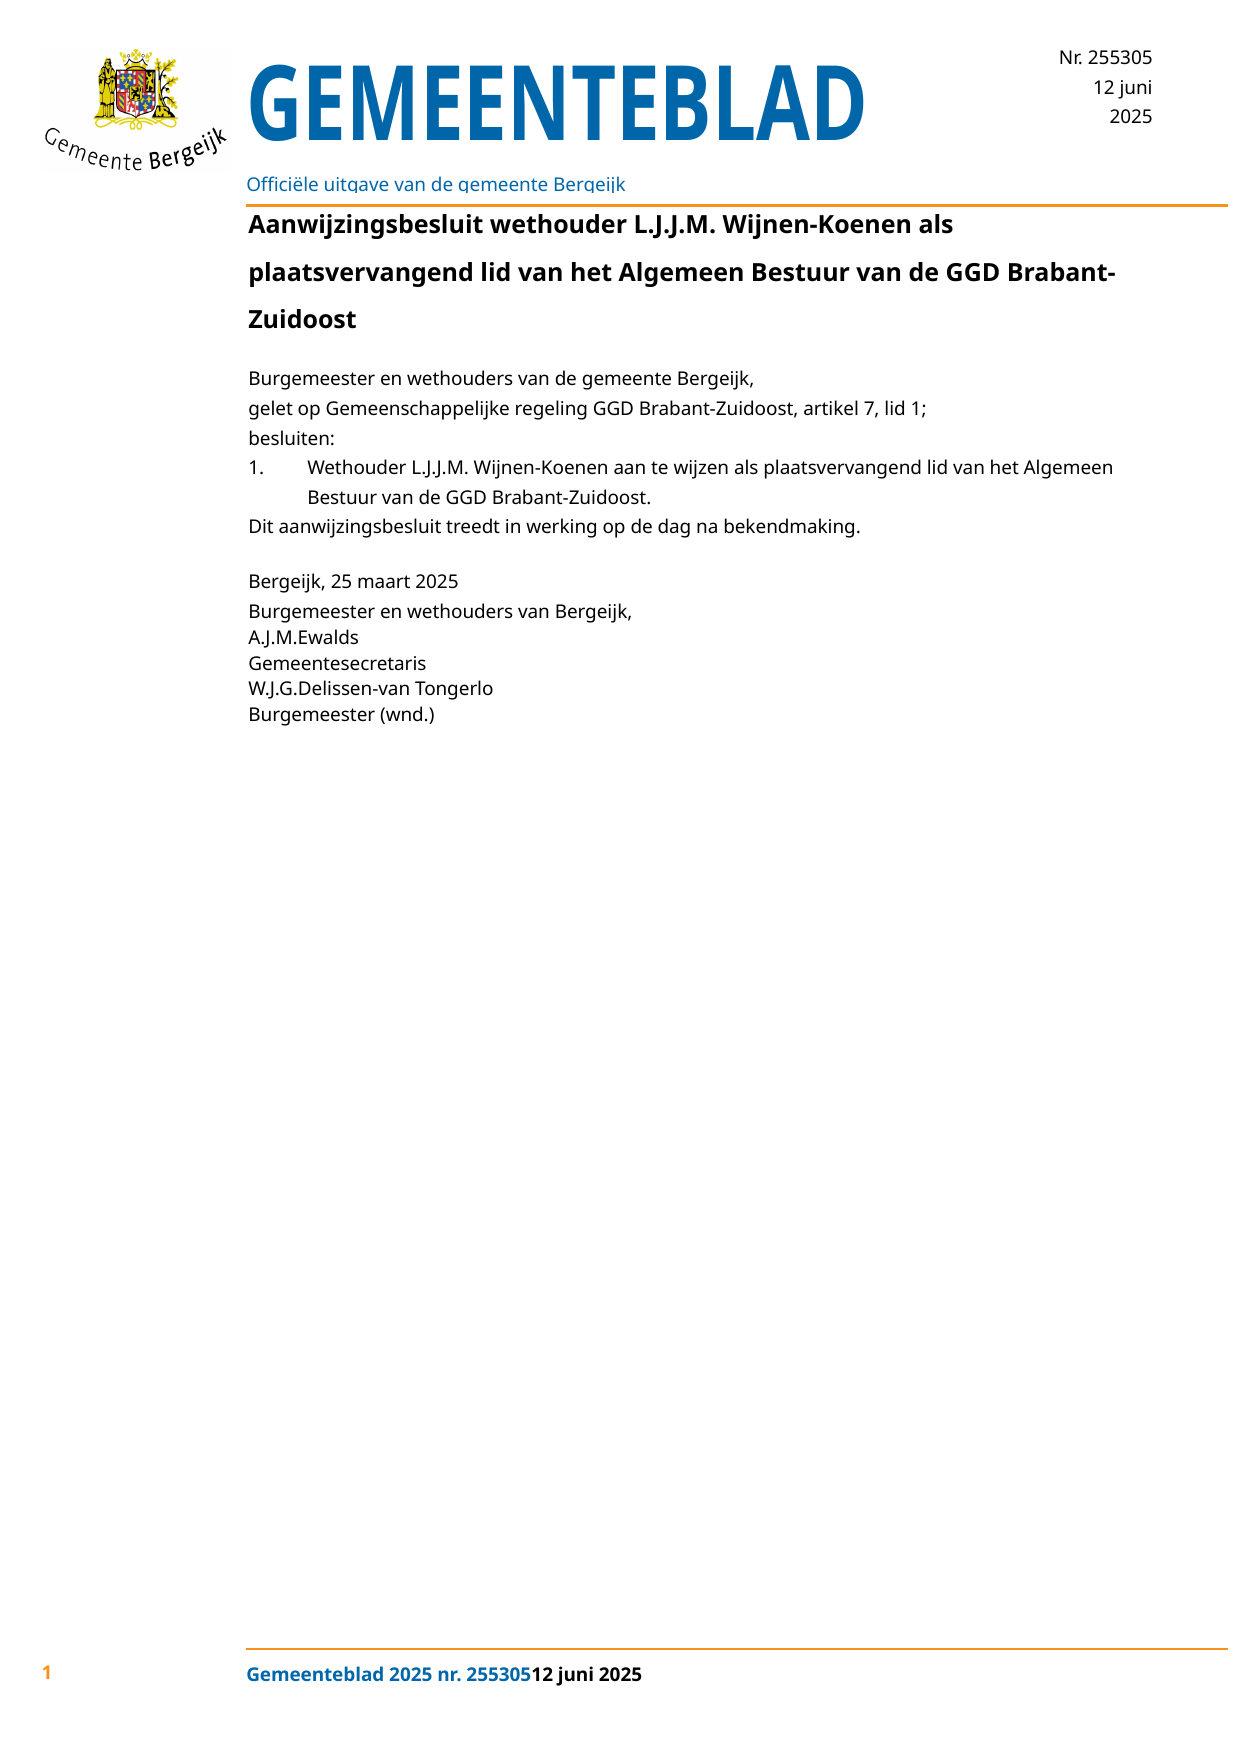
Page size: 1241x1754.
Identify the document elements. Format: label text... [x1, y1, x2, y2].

text Aanwijzingsbesluit wethouder L.J.J.M. Wijnen-Koenen als plaatsvervangend lid van het Algemeen Bestuur van de GGD Brabant-Zuidoost [248, 207, 1152, 336]
text Dit aanwijzingsbesluit treedt in werking op de dag na bekendmaking. [248, 513, 1152, 539]
text Burgemeester (wnd.) [248, 701, 1152, 727]
text besluiten: [248, 425, 1152, 450]
text A.J.M.Ewalds [248, 624, 1152, 650]
text Burgemeester en wethouders van Bergeijk, [248, 598, 1152, 624]
text W.J.G.Delissen-van Tongerlo [248, 676, 1152, 701]
text Burgemeester en wethouders van de gemeente Bergeijk, [248, 366, 1152, 391]
text Gemeentesecretaris [248, 650, 1152, 676]
text gelet op Gemeenschappelijke regeling GGD Brabant-Zuidoost, artikel 7, lid 1; [248, 395, 1152, 421]
list Wethouder L.J.J.M. Wijnen-Koenen aan te wijzen als plaatsvervangend lid van het Algemeen Bestuur van de GGD Brabant-Zuidoost. [248, 454, 1152, 509]
text Bergeijk, 25 maart 2025 [248, 569, 1152, 594]
picture [41, 47, 231, 172]
